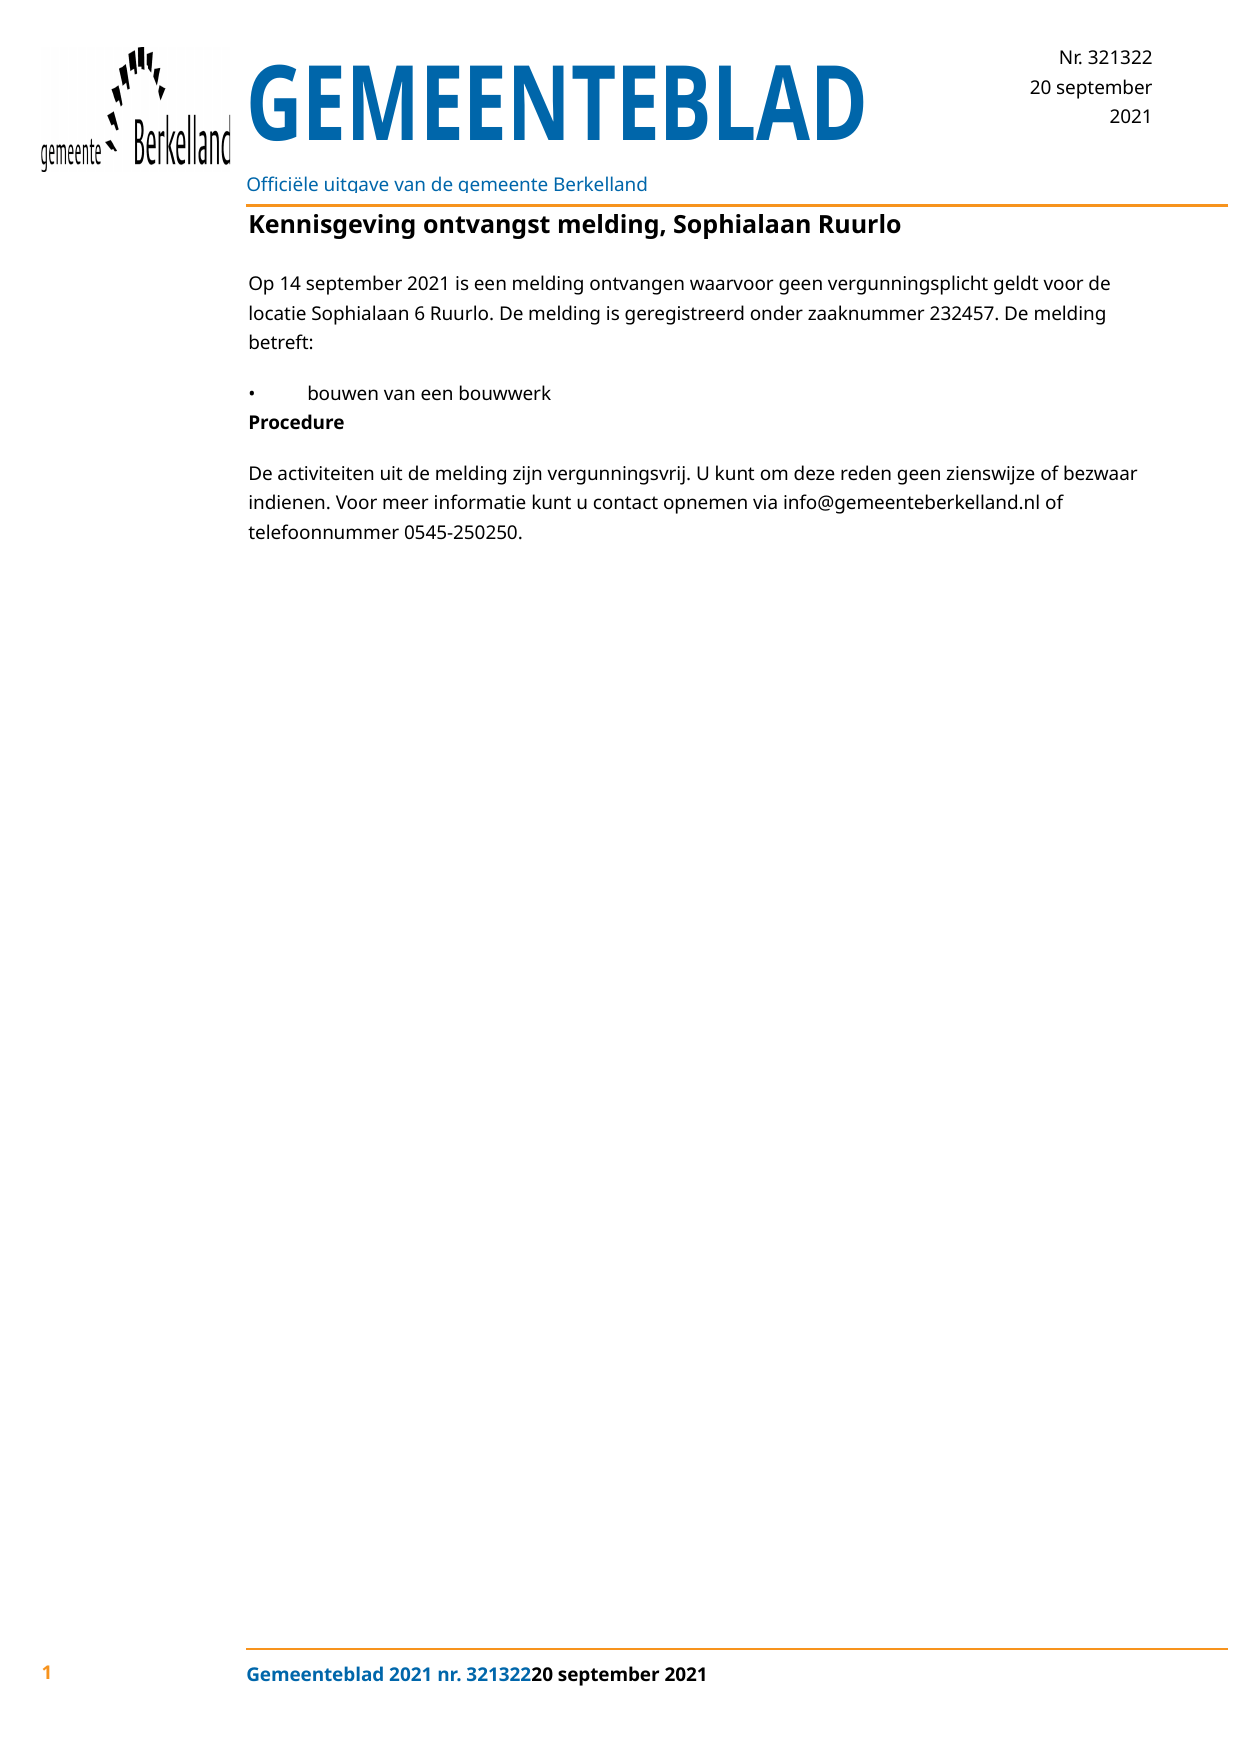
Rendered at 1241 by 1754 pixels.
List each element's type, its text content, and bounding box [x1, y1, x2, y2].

text Procedure [248, 409, 1152, 435]
list bouwen van een bouwwerk [248, 380, 1152, 406]
picture [41, 47, 231, 172]
text Op 14 september 2021 is een melding ontvangen waarvoor geen vergunningsplicht geldt voor de locatie Sophialaan 6 Ruurlo. De melding is geregistreerd onder zaaknummer 232457. De melding betreft: [248, 270, 1152, 355]
text De activiteiten uit de melding zijn vergunningsvrij. U kunt om deze reden geen zienswijze of bezwaar indienen. Voor meer informatie kunt u contact opnemen via info@gemeenteberkelland.nl of telefoonnummer 0545-250250. [248, 460, 1152, 545]
text Kennisgeving ontvangst melding, Sophialaan Ruurlo [248, 207, 1152, 241]
